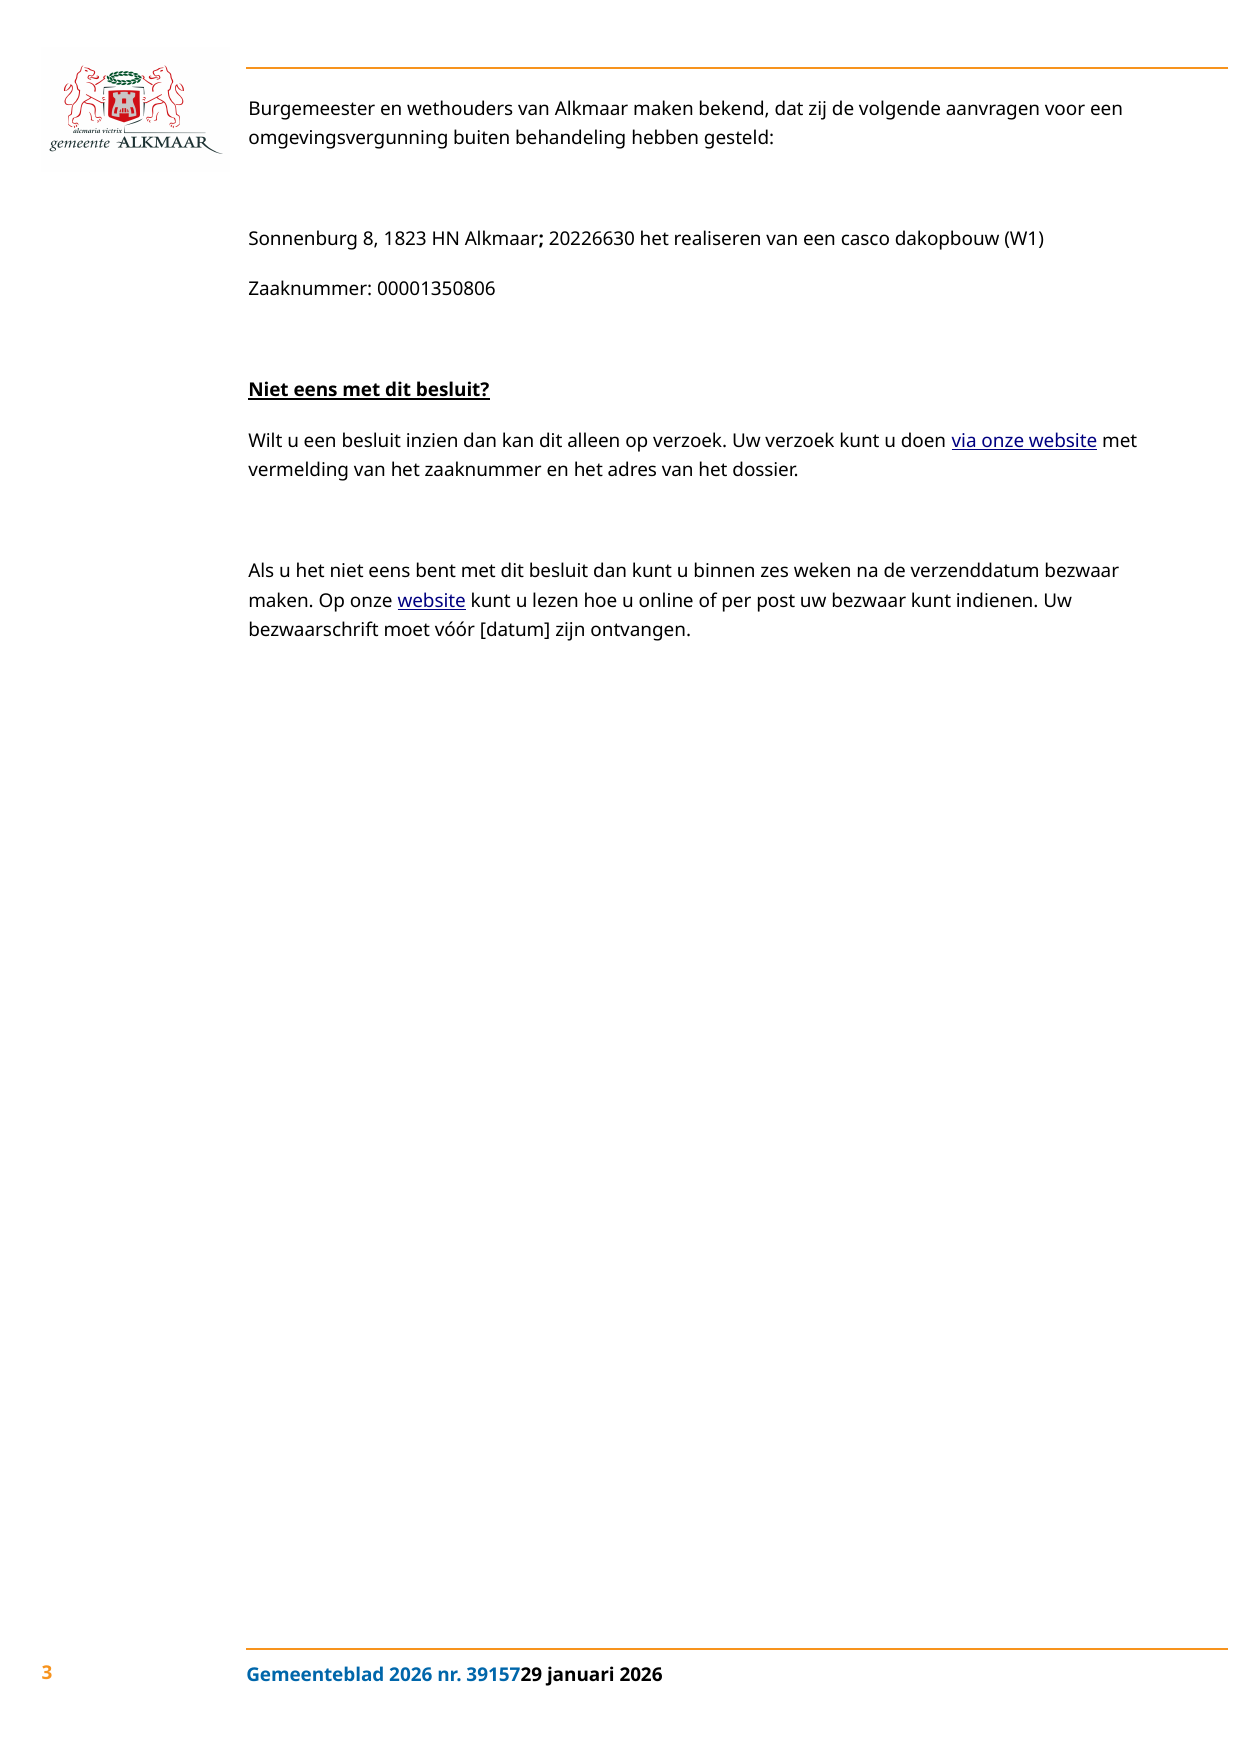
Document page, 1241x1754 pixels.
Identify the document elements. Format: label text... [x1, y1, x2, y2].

text Wilt u een besluit inzien dan kan dit alleen op verzoek. Uw verzoek kunt u doen via onze website met vermelding van het zaaknummer en het adres van het dossier. [248, 427, 1152, 482]
text Niet eens met dit besluit? [248, 376, 1152, 402]
text Burgemeester en wethouders van Alkmaar maken bekend, dat zij de volgende aanvragen voor een omgevingsvergunning buiten behandeling hebben gesteld: [248, 95, 1152, 150]
text Zaaknummer: 00001350806 [248, 276, 1152, 301]
text Als u het niet eens bent met dit besluit dan kunt u binnen zes weken na de verzenddatum bezwaar maken. Op onze website kunt u lezen hoe u online of per post uw bezwaar kunt indienen. Uw bezwaarschrift moet vóór [datum] zijn ontvangen. [248, 557, 1152, 642]
text Sonnenburg 8, 1823 HN Alkmaar; 20226630 het realiseren van een casco dakopbouw (W1) [248, 225, 1152, 251]
picture [41, 47, 231, 172]
